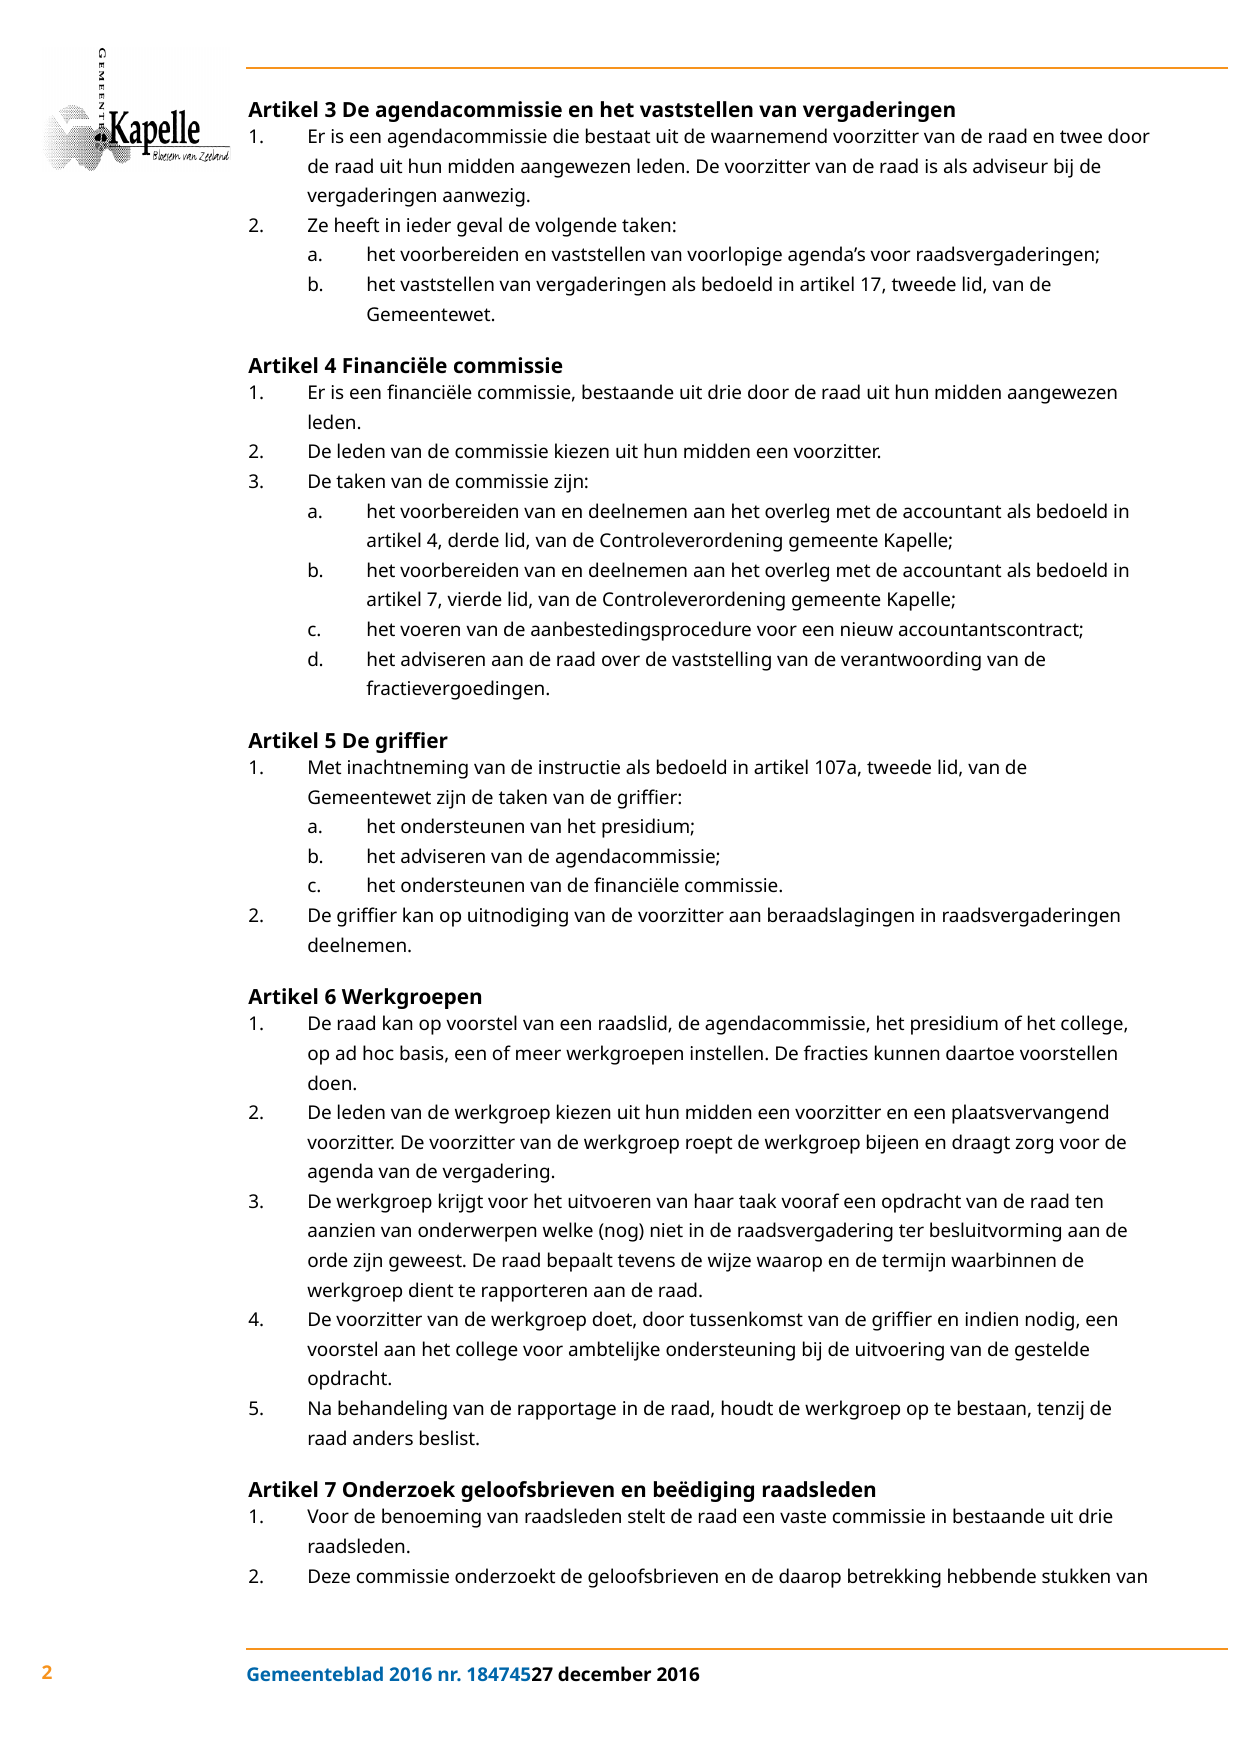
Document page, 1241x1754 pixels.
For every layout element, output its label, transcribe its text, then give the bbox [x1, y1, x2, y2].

list het voorbereiden van en deelnemen aan het overleg met de accountant als bedoeld in artikel 7, vierde lid, van de Controleverordening gemeente Kapelle; [307, 557, 1152, 612]
list Er is een agendacommissie die bestaat uit de waarnemend voorzitter van de raad en twee door de raad uit hun midden aangewezen leden. De voorzitter van de raad is als adviseur bij de vergaderingen aanwezig. [248, 123, 1152, 208]
list Ze heeft in ieder geval de volgende taken: [248, 212, 1152, 238]
text Artikel 3 De agendacommissie en het vaststellen van vergaderingen [248, 95, 1152, 123]
text Artikel 5 De griffier [248, 726, 1152, 754]
list Met inachtneming van de instructie als bedoeld in artikel 107a, tweede lid, van de Gemeentewet zijn de taken van de griffier: [248, 754, 1152, 809]
list Na behandeling van de rapportage in de raad, houdt de werkgroep op te bestaan, tenzij de raad anders beslist. [248, 1395, 1152, 1451]
text Artikel 4 Financiële commissie [248, 351, 1152, 379]
list Deze commissie onderzoekt de geloofsbrieven en de daarop betrekking hebbende stukken van [248, 1563, 1152, 1588]
list het voeren van de aanbestedingsprocedure voor een nieuw accountantscontract; [307, 616, 1152, 642]
list De leden van de commissie kiezen uit hun midden een voorzitter. [248, 439, 1152, 464]
list De leden van de werkgroep kiezen uit hun midden een voorzitter en een plaatsvervangend voorzitter. De voorzitter van de werkgroep roept de werkgroep bijeen en draagt zorg voor de agenda van de vergadering. [248, 1099, 1152, 1184]
list het adviseren van de agendacommissie; [307, 843, 1152, 869]
list het ondersteunen van de financiële commissie. [307, 873, 1152, 898]
list het voorbereiden van en deelnemen aan het overleg met de accountant als bedoeld in artikel 4, derde lid, van de Controleverordening gemeente Kapelle; [307, 498, 1152, 553]
picture [41, 47, 231, 172]
list het ondersteunen van het presidium; [307, 813, 1152, 839]
list De taken van de commissie zijn: [248, 468, 1152, 494]
list het voorbereiden en vaststellen van voorlopige agenda’s voor raadsvergaderingen; [307, 242, 1152, 267]
list Voor de benoeming van raadsleden stelt de raad een vaste commissie in bestaande uit drie raadsleden. [248, 1504, 1152, 1559]
list De werkgroep krijgt voor het uitvoeren van haar taak vooraf een opdracht van de raad ten aanzien van onderwerpen welke (nog) niet in de raadsvergadering ter besluitvorming aan de orde zijn geweest. De raad bepaalt tevens de wijze waarop en de termijn waarbinnen de werkgroep dient te rapporteren aan de raad. [248, 1188, 1152, 1303]
list het adviseren aan de raad over de vaststelling van de verantwoording van de fractievergoedingen. [307, 646, 1152, 701]
text Artikel 7 Onderzoek geloofsbrieven en beëdiging raadsleden [248, 1475, 1152, 1504]
list Er is een financiële commissie, bestaande uit drie door de raad uit hun midden aangewezen leden. [248, 379, 1152, 435]
list De griffier kan op uitnodiging van de voorzitter aan beraadslagingen in raadsvergaderingen deelnemen. [248, 902, 1152, 957]
list het vaststellen van vergaderingen als bedoeld in artikel 17, tweede lid, van de Gemeentewet. [307, 271, 1152, 326]
list De voorzitter van de werkgroep doet, door tussenkomst van de griffier en indien nodig, een voorstel aan het college voor ambtelijke ondersteuning bij de uitvoering van de gestelde opdracht. [248, 1306, 1152, 1391]
list De raad kan op voorstel van een raadslid, de agendacommissie, het presidium of het college, op ad hoc basis, een of meer werkgroepen instellen. De fracties kunnen daartoe voorstellen doen. [248, 1011, 1152, 1096]
text Artikel 6 Werkgroepen [248, 982, 1152, 1011]
